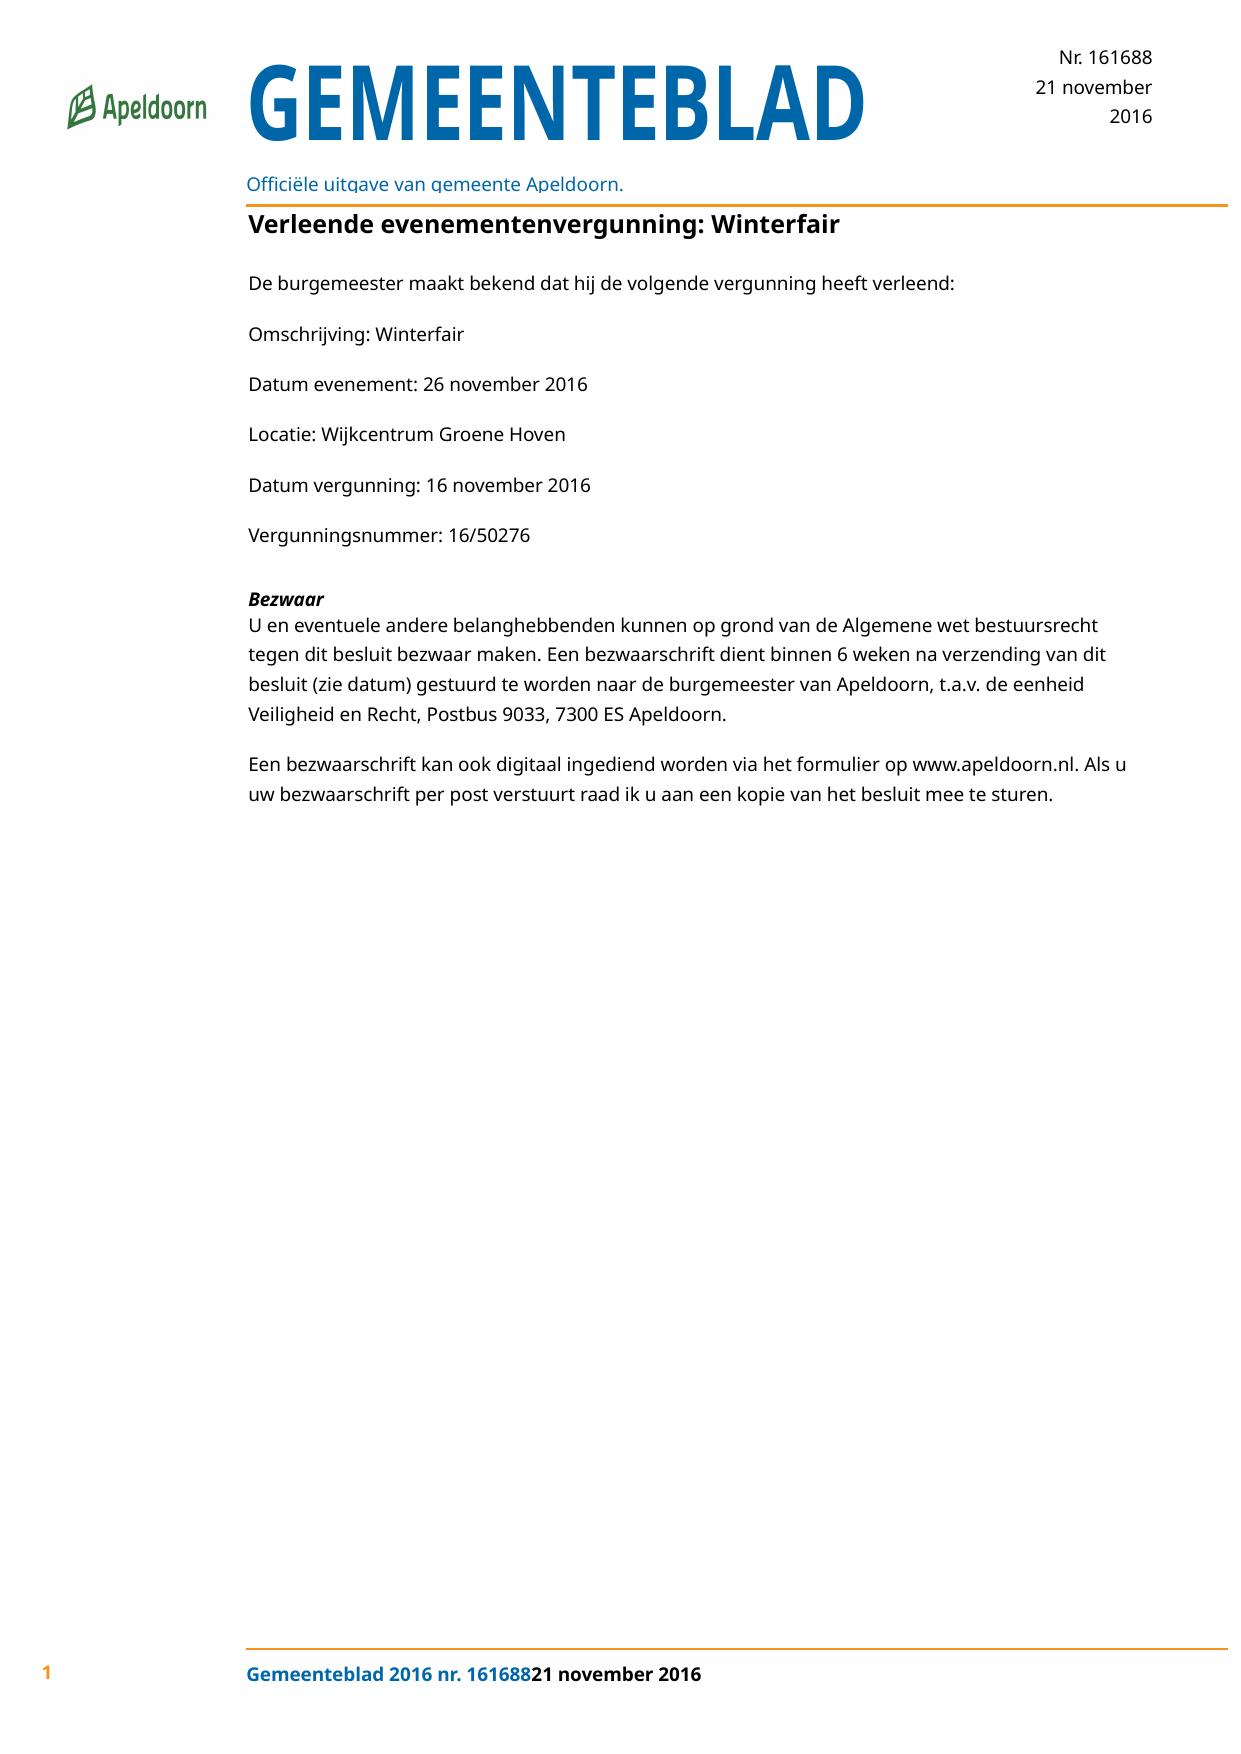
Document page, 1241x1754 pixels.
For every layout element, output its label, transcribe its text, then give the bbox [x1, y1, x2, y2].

text U en eventuele andere belanghebbenden kunnen op grond van de Algemene wet bestuursrecht tegen dit besluit bezwaar maken. Een bezwaarschrift dient binnen 6 weken na verzending van dit besluit (zie datum) gestuurd te worden naar de burgemeester van Apeldoorn, t.a.v. de eenheid Veiligheid en Recht, Postbus 9033, 7300 ES Apeldoorn. [248, 612, 1152, 727]
picture [41, 47, 231, 172]
text Datum vergunning: 16 november 2016 [248, 472, 1152, 498]
text Omschrijving: Winterfair [248, 321, 1152, 346]
text Datum evenement: 26 november 2016 [248, 371, 1152, 397]
text Locatie: Wijkcentrum Groene Hoven [248, 422, 1152, 447]
text Verleende evenementenvergunning: Winterfair [248, 207, 1152, 241]
text Bezwaar [248, 586, 1152, 612]
text De burgemeester maakt bekend dat hij de volgende vergunning heeft verleend: [248, 270, 1152, 296]
text Vergunningsnummer: 16/50276 [248, 522, 1152, 548]
text Een bezwaarschrift kan ook digitaal ingediend worden via het formulier op www.apeldoorn.nl. Als u uw bezwaarschrift per post verstuurt raad ik u aan een kopie van het besluit mee te sturen. [248, 751, 1152, 807]
